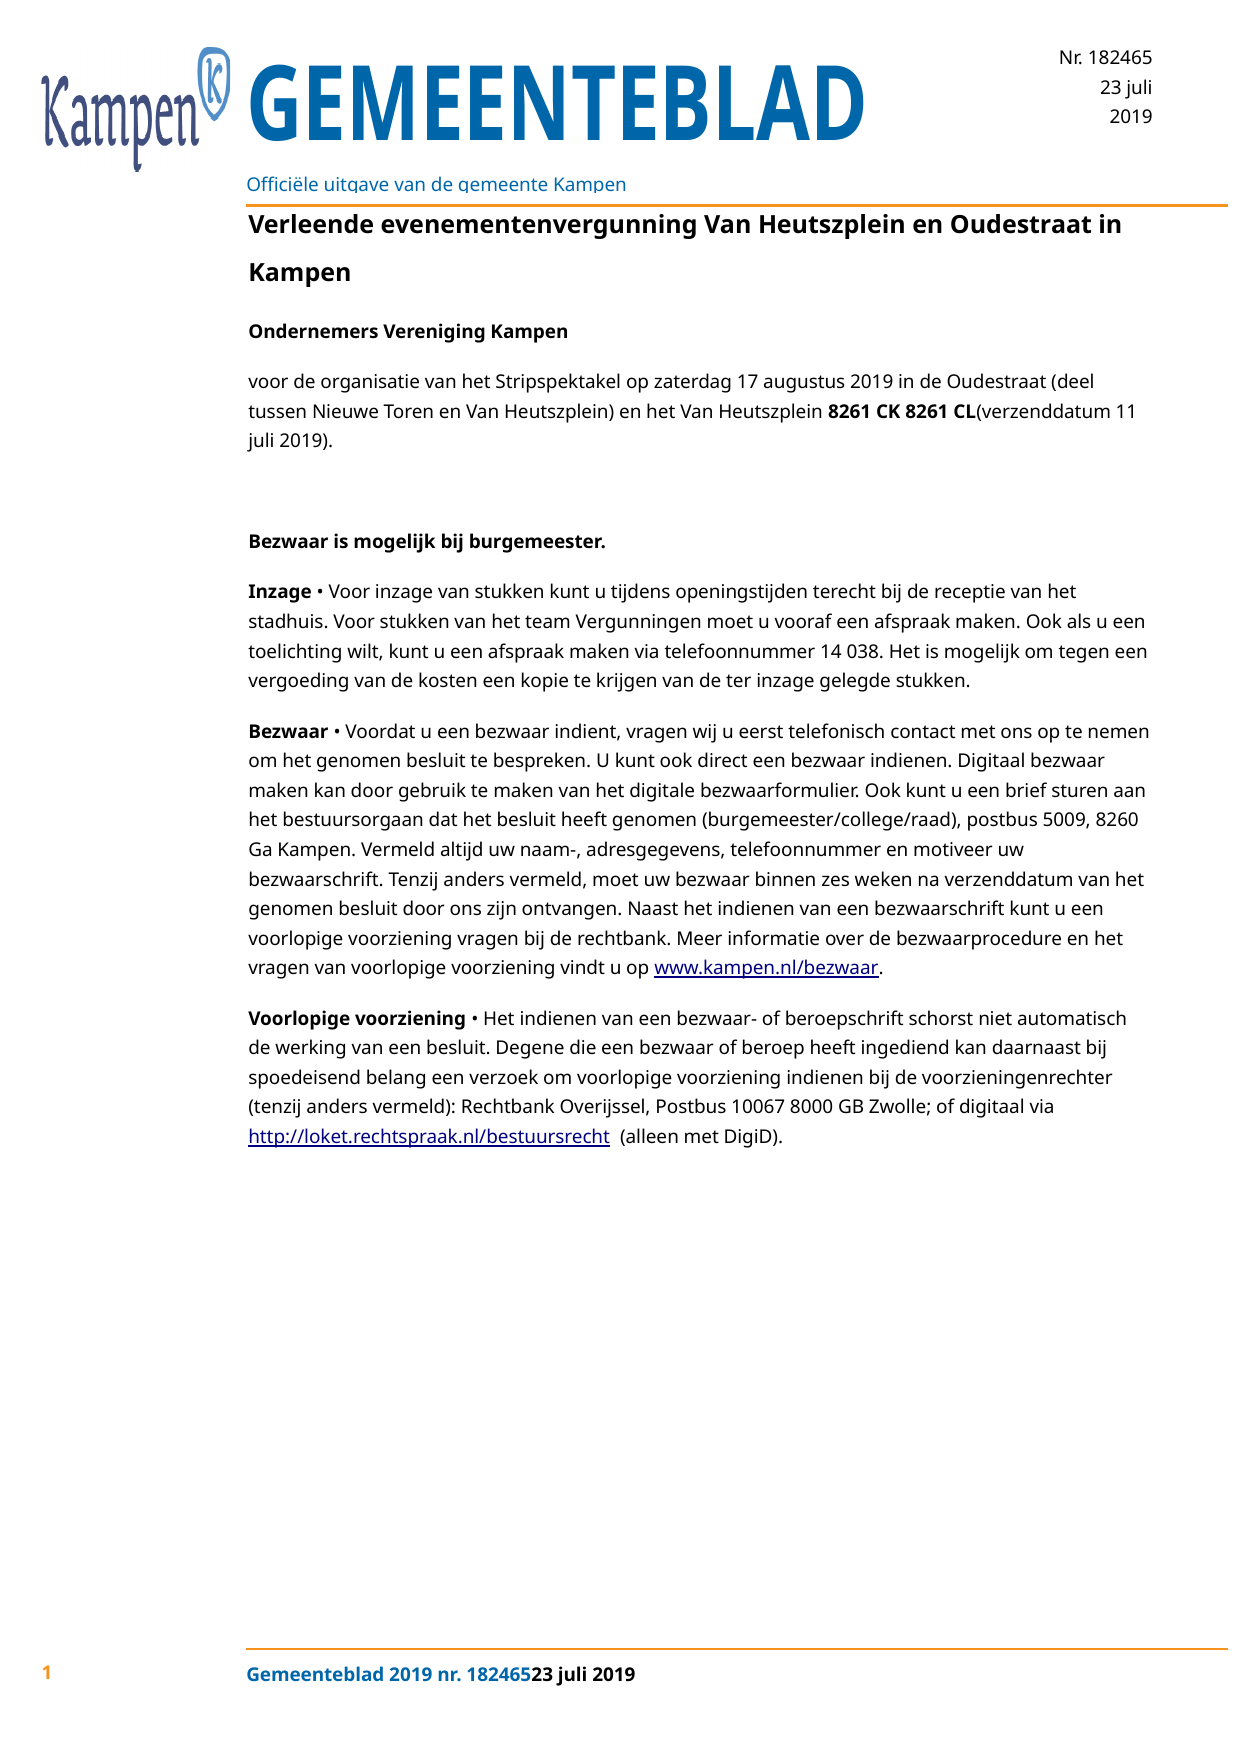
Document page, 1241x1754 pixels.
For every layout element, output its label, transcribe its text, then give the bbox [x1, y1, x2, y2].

text Voorlopige voorziening • Het indienen van een bezwaar- of beroepschrift schorst niet automatisch de werking van een besluit. Degene die een bezwaar of beroep heeft ingediend kan daarnaast bij spoedeisend belang een verzoek om voorlopige voorziening indienen bij de voorzieningenrechter (tenzij anders vermeld): Rechtbank Overijssel, Postbus 10067 8000 GB Zwolle; of digitaal via http://loket.rechtspraak.nl/bestuursrecht (alleen met DigiD). [248, 1005, 1152, 1149]
picture [41, 47, 231, 172]
text Bezwaar • Voordat u een bezwaar indient, vragen wij u eerst telefonisch contact met ons op te nemen om het genomen besluit te bespreken. U kunt ook direct een bezwaar indienen. Digitaal bezwaar maken kan door gebruik te maken van het digitale bezwaarformulier. Ook kunt u een brief sturen aan het bestuursorgaan dat het besluit heeft genomen (burgemeester/college/raad), postbus 5009, 8260 Ga Kampen. Vermeld altijd uw naam-, adresgegevens, telefoonnummer en motiveer uw bezwaarschrift. Tenzij anders vermeld, moet uw bezwaar binnen zes weken na verzenddatum van het genomen besluit door ons zijn ontvangen. Naast het indienen van een bezwaarschrift kunt u een voorlopige voorziening vragen bij de rechtbank. Meer informatie over de bezwaarprocedure en het vragen van voorlopige voorziening vindt u op www.kampen.nl/bezwaar. [248, 718, 1152, 980]
text Ondernemers Vereniging Kampen [248, 318, 1152, 344]
text Verleende evenementenvergunning Van Heutszplein en Oudestraat in Kampen [248, 207, 1152, 288]
text voor de organisatie van het Stripspektakel op zaterdag 17 augustus 2019 in de Oudestraat (deel tussen Nieuwe Toren en Van Heutszplein) en het Van Heutszplein 8261 CK 8261 CL(verzenddatum 11 juli 2019). [248, 368, 1152, 453]
text Inzage • Voor inzage van stukken kunt u tijdens openingstijden terecht bij de receptie van het stadhuis. Voor stukken van het team Vergunningen moet u vooraf een afspraak maken. Ook als u een toelichting wilt, kunt u een afspraak maken via telefoonnummer 14 038. Het is mogelijk om tegen een vergoeding van de kosten een kopie te krijgen van de ter inzage gelegde stukken. [248, 579, 1152, 693]
text Bezwaar is mogelijk bij burgemeester. [248, 528, 1152, 554]
